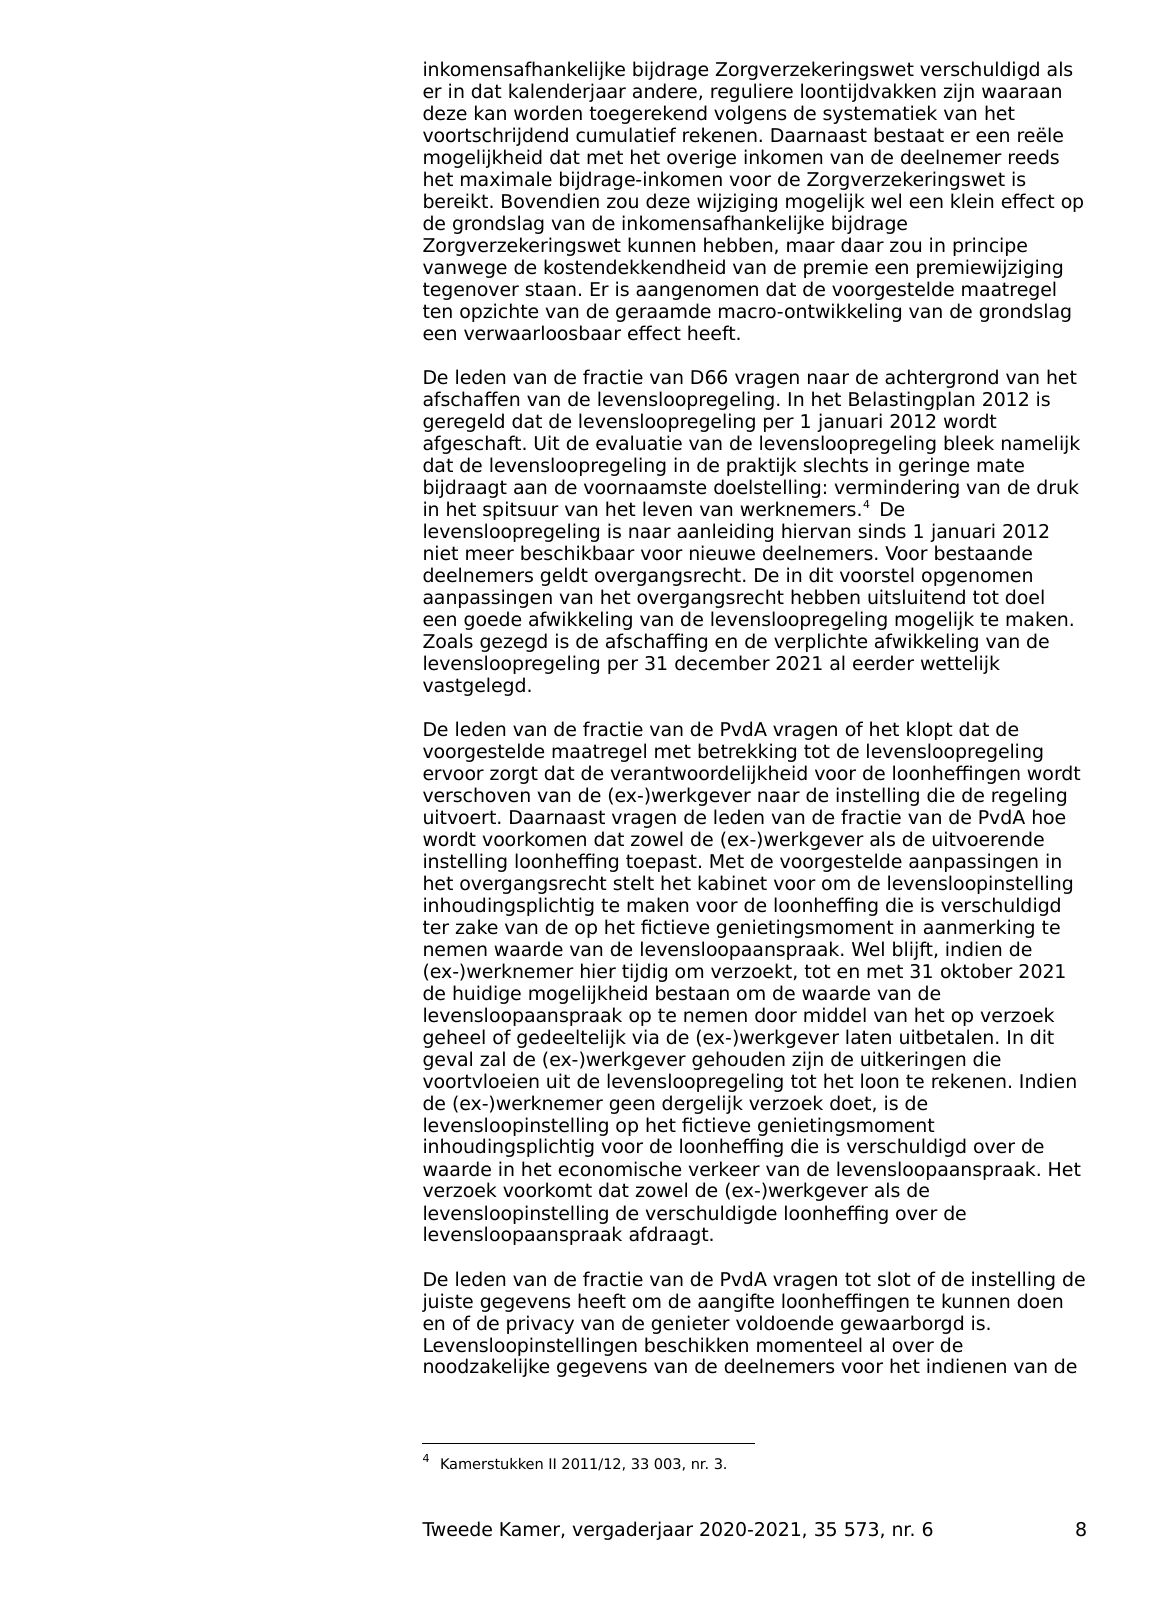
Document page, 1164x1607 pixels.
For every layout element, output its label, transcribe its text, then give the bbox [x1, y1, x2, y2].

text inkomensafhankelijke bijdrage Zorgverzekeringswet verschuldigd als er in dat kalenderjaar andere, reguliere loontijdvakken zijn waaraan deze kan worden toegerekend volgens de systematiek van het voortschrijdend cumulatief rekenen. Daarnaast bestaat er een reële mogelijkheid dat met het overige inkomen van de deelnemer reeds het maximale bijdrage-inkomen voor de Zorgverzekeringswet is bereikt. Bovendien zou deze wijziging mogelijk wel een klein effect op de grondslag van de inkomensafhankelijke bijdrage Zorgverzekeringswet kunnen hebben, maar daar zou in principe vanwege de kostendekkendheid van de premie een premiewijziging tegenover staan. Er is aangenomen dat de voorgestelde maatregel ten opzichte van de geraamde macro-ontwikkeling van de grondslag een verwaarloosbaar effect heeft. [422, 59, 1087, 345]
text Kamerstukken II 2011/12, 33 003, nr. 3. [422, 1452, 1087, 1474]
text De leden van de fractie van de PvdA vragen of het klopt dat de voorgestelde maatregel met betrekking tot de levensloopregeling ervoor zorgt dat de verantwoordelijkheid voor de loonheffingen wordt verschoven van de (ex-)werkgever naar de instelling die de regeling uitvoert. Daarnaast vragen de leden van de fractie van de PvdA hoe wordt voorkomen dat zowel de (ex-)werkgever als de uitvoerende instelling loonheffing toepast. Met de voorgestelde aanpassingen in het overgangsrecht stelt het kabinet voor om de levensloopinstelling inhoudingsplichtig te maken voor de loonheffing die is verschuldigd ter zake van de op het fictieve genietingsmoment in aanmerking te nemen waarde van de levensloopaanspraak. Wel blijft, indien de (ex-)werknemer hier tijdig om verzoekt, tot en met 31 oktober 2021 de huidige mogelijkheid bestaan om de waarde van de levensloopaanspraak op te nemen door middel van het op verzoek geheel of gedeeltelijk via de (ex-)werkgever laten uitbetalen. In dit geval zal de (ex-)werkgever gehouden zijn de uitkeringen die voortvloeien uit de levensloopregeling tot het loon te rekenen. Indien de (ex-)werknemer geen dergelijk verzoek doet, is de levensloopinstelling op het fictieve genietingsmoment inhoudingsplichtig voor de loonheffing die is verschuldigd over de waarde in het economische verkeer van de levensloopaanspraak. Het verzoek voorkomt dat zowel de (ex-)werkgever als de levensloopinstelling de verschuldigde loonheffing over de levensloopaanspraak afdraagt. [422, 719, 1087, 1246]
text De leden van de fractie van de PvdA vragen tot slot of de instelling de juiste gegevens heeft om de aangifte loonheffingen te kunnen doen en of de privacy van de genieter voldoende gewaarborgd is. Levensloopinstellingen beschikken momenteel al over de noodzakelijke gegevens van de deelnemers voor het indienen van de [422, 1268, 1087, 1378]
text De leden van de fractie van D66 vragen naar de achtergrond van het afschaffen van de levensloopregeling. In het Belastingplan 2012 is geregeld dat de levensloopregeling per 1 januari 2012 wordt afgeschaft. Uit de evaluatie van de levensloopregeling bleek namelijk dat de levensloopregeling in de praktijk slechts in geringe mate bijdraagt aan de voornaamste doelstelling: vermindering van de druk in het spitsuur van het leven van werknemers. De levensloopregeling is naar aanleiding hiervan sinds 1 januari 2012 niet meer beschikbaar voor nieuwe deelnemers. Voor bestaande deelnemers geldt overgangsrecht. De in dit voorstel opgenomen aanpassingen van het overgangsrecht hebben uitsluitend tot doel een goede afwikkeling van de levensloopregeling mogelijk te maken. Zoals gezegd is de afschaffing en de verplichte afwikkeling van de levensloopregeling per 31 december 2021 al eerder wettelijk vastgelegd. [422, 367, 1087, 697]
